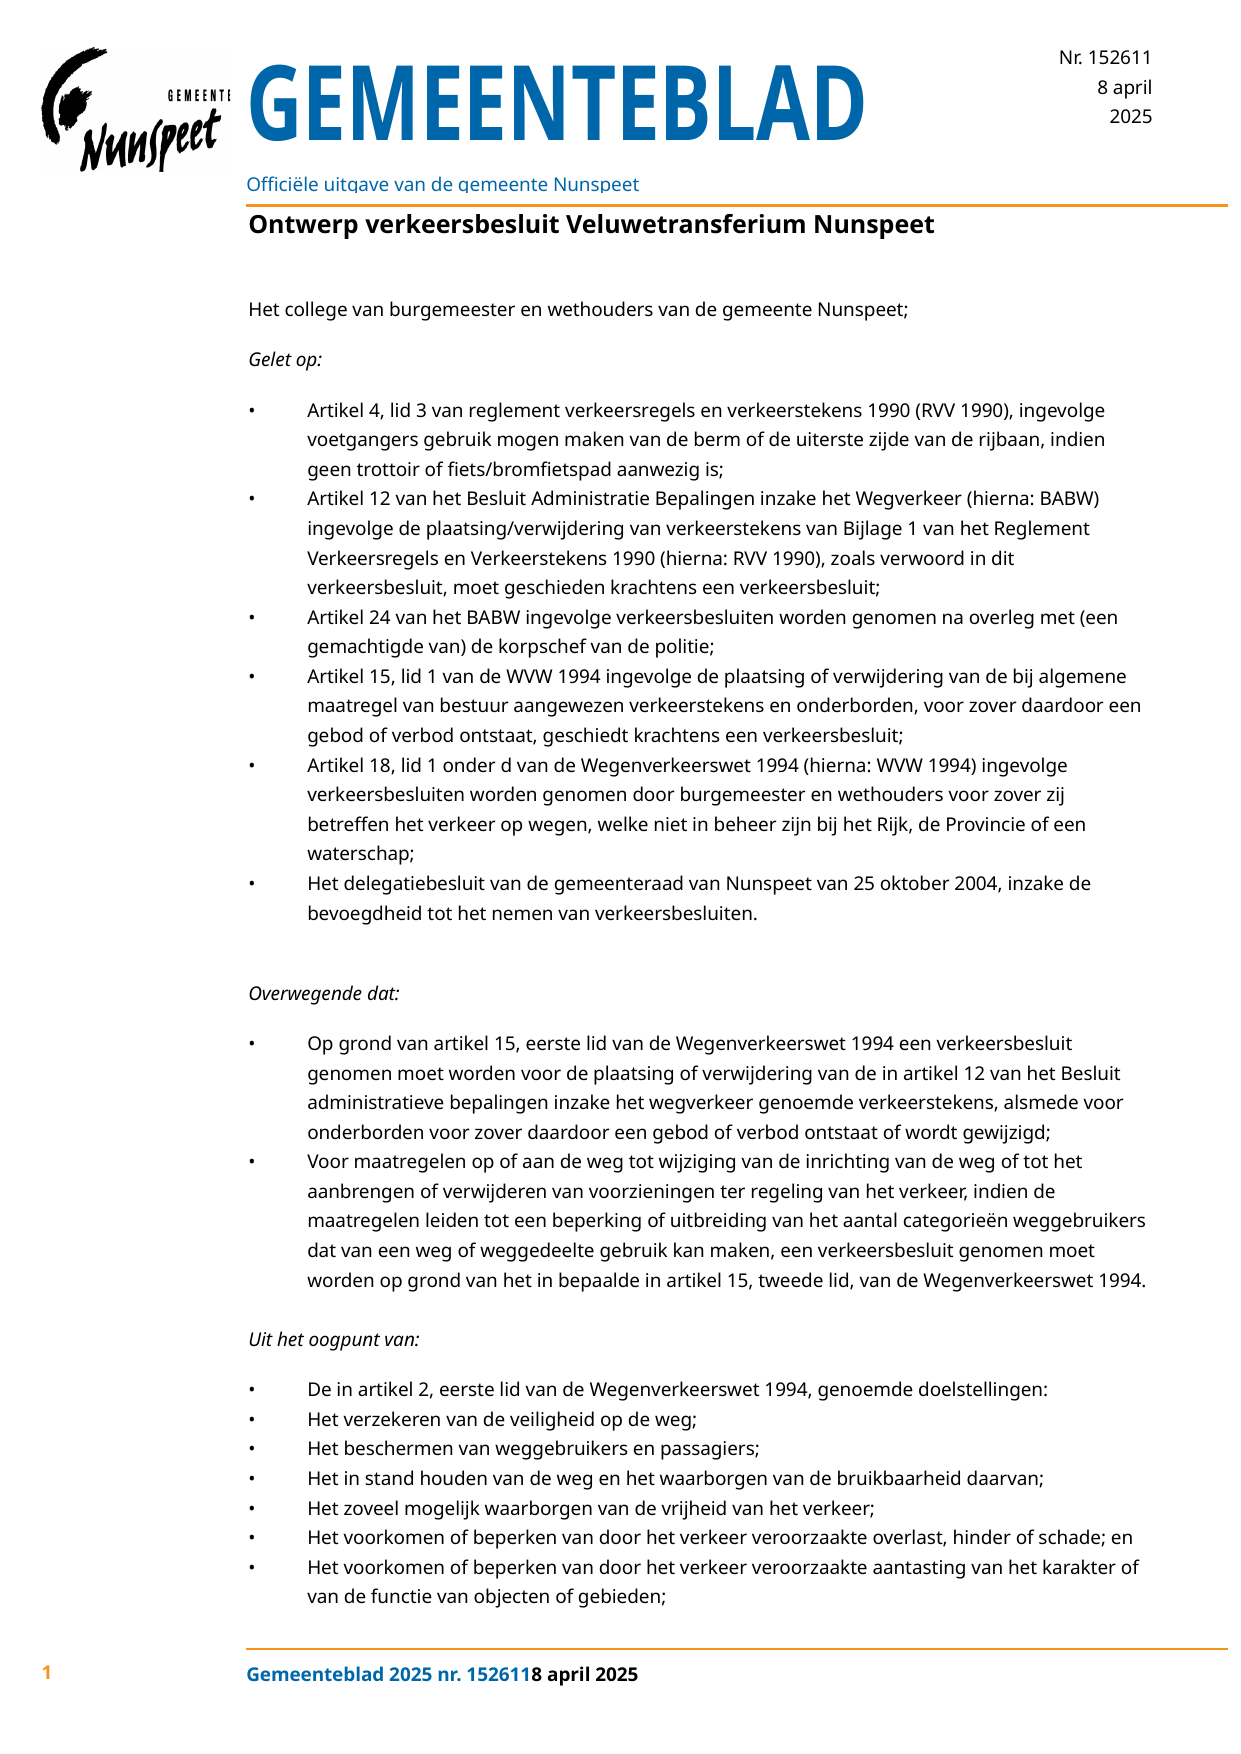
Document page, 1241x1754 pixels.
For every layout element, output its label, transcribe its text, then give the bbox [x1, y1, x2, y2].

list Artikel 15, lid 1 van de WVW 1994 ingevolge de plaatsing of verwijdering van de bij algemene maatregel van bestuur aangewezen verkeerstekens en onderborden, voor zover daardoor een gebod of verbod ontstaat, geschiedt krachtens een verkeersbesluit; [248, 663, 1152, 748]
picture [41, 47, 231, 172]
list Voor maatregelen op of aan de weg tot wijziging van de inrichting van de weg of tot het aanbrengen of verwijderen van voorzieningen ter regeling van het verkeer, indien de maatregelen leiden tot een beperking of uitbreiding van het aantal categorieën weggebruikers dat van een weg of weggedeelte gebruik kan maken, een verkeersbesluit genomen moet worden op grond van het in bepaalde in artikel 15, tweede lid, van de Wegenverkeerswet 1994. [248, 1148, 1152, 1293]
text Het college van burgemeester en wethouders van de gemeente Nunspeet; [248, 296, 1152, 322]
list Het beschermen van weggebruikers en passagiers; [248, 1436, 1152, 1461]
list Het delegatiebesluit van de gemeenteraad van Nunspeet van 25 oktober 2004, inzake de bevoegdheid tot het nemen van verkeersbesluiten. [248, 870, 1152, 926]
list Artikel 12 van het Besluit Administratie Bepalingen inzake het Wegverkeer (hierna: BABW) ingevolge de plaatsing/verwijdering van verkeerstekens van Bijlage 1 van het Reglement Verkeersregels en Verkeerstekens 1990 (hierna: RVV 1990), zoals verwoord in dit verkeersbesluit, moet geschieden krachtens een verkeersbesluit; [248, 486, 1152, 600]
list Het verzekeren van de veiligheid op de weg; [248, 1406, 1152, 1432]
text Ontwerp verkeersbesluit Veluwetransferium Nunspeet [248, 207, 1152, 241]
list Het in stand houden van de weg en het waarborgen van de bruikbaarheid daarvan; [248, 1465, 1152, 1491]
list Artikel 24 van het BABW ingevolge verkeersbesluiten worden genomen na overleg met (een gemachtigde van) de korpschef van de politie; [248, 604, 1152, 659]
list Het zoveel mogelijk waarborgen van de vrijheid van het verkeer; [248, 1495, 1152, 1521]
list Op grond van artikel 15, eerste lid van de Wegenverkeerswet 1994 een verkeersbesluit genomen moet worden voor de plaatsing of verwijdering van de in artikel 12 van het Besluit administratieve bepalingen inzake het wegverkeer genoemde verkeerstekens, alsmede voor onderborden voor zover daardoor een gebod of verbod ontstaat of wordt gewijzigd; [248, 1030, 1152, 1145]
text Overwegende dat: [248, 980, 1152, 1006]
text Gelet op: [248, 346, 1152, 372]
text Uit het oogpunt van: [248, 1326, 1152, 1352]
list Artikel 18, lid 1 onder d van de Wegenverkeerswet 1994 (hierna: WVW 1994) ingevolge verkeersbesluiten worden genomen door burgemeester en wethouders voor zover zij betreffen het verkeer op wegen, welke niet in beheer zijn bij het Rijk, de Provincie of een waterschap; [248, 752, 1152, 866]
list Het voorkomen of beperken van door het verkeer veroorzaakte aantasting van het karakter of van de functie van objecten of gebieden; [248, 1554, 1152, 1609]
list Het voorkomen of beperken van door het verkeer veroorzaakte overlast, hinder of schade; en [248, 1524, 1152, 1550]
list Artikel 4, lid 3 van reglement verkeersregels en verkeerstekens 1990 (RVV 1990), ingevolge voetgangers gebruik mogen maken van de berm of de uiterste zijde van de rijbaan, indien geen trottoir of fiets/bromfietspad aanwezig is; [248, 397, 1152, 482]
list De in artikel 2, eerste lid van de Wegenverkeerswet 1994, genoemde doelstellingen: [248, 1376, 1152, 1402]
